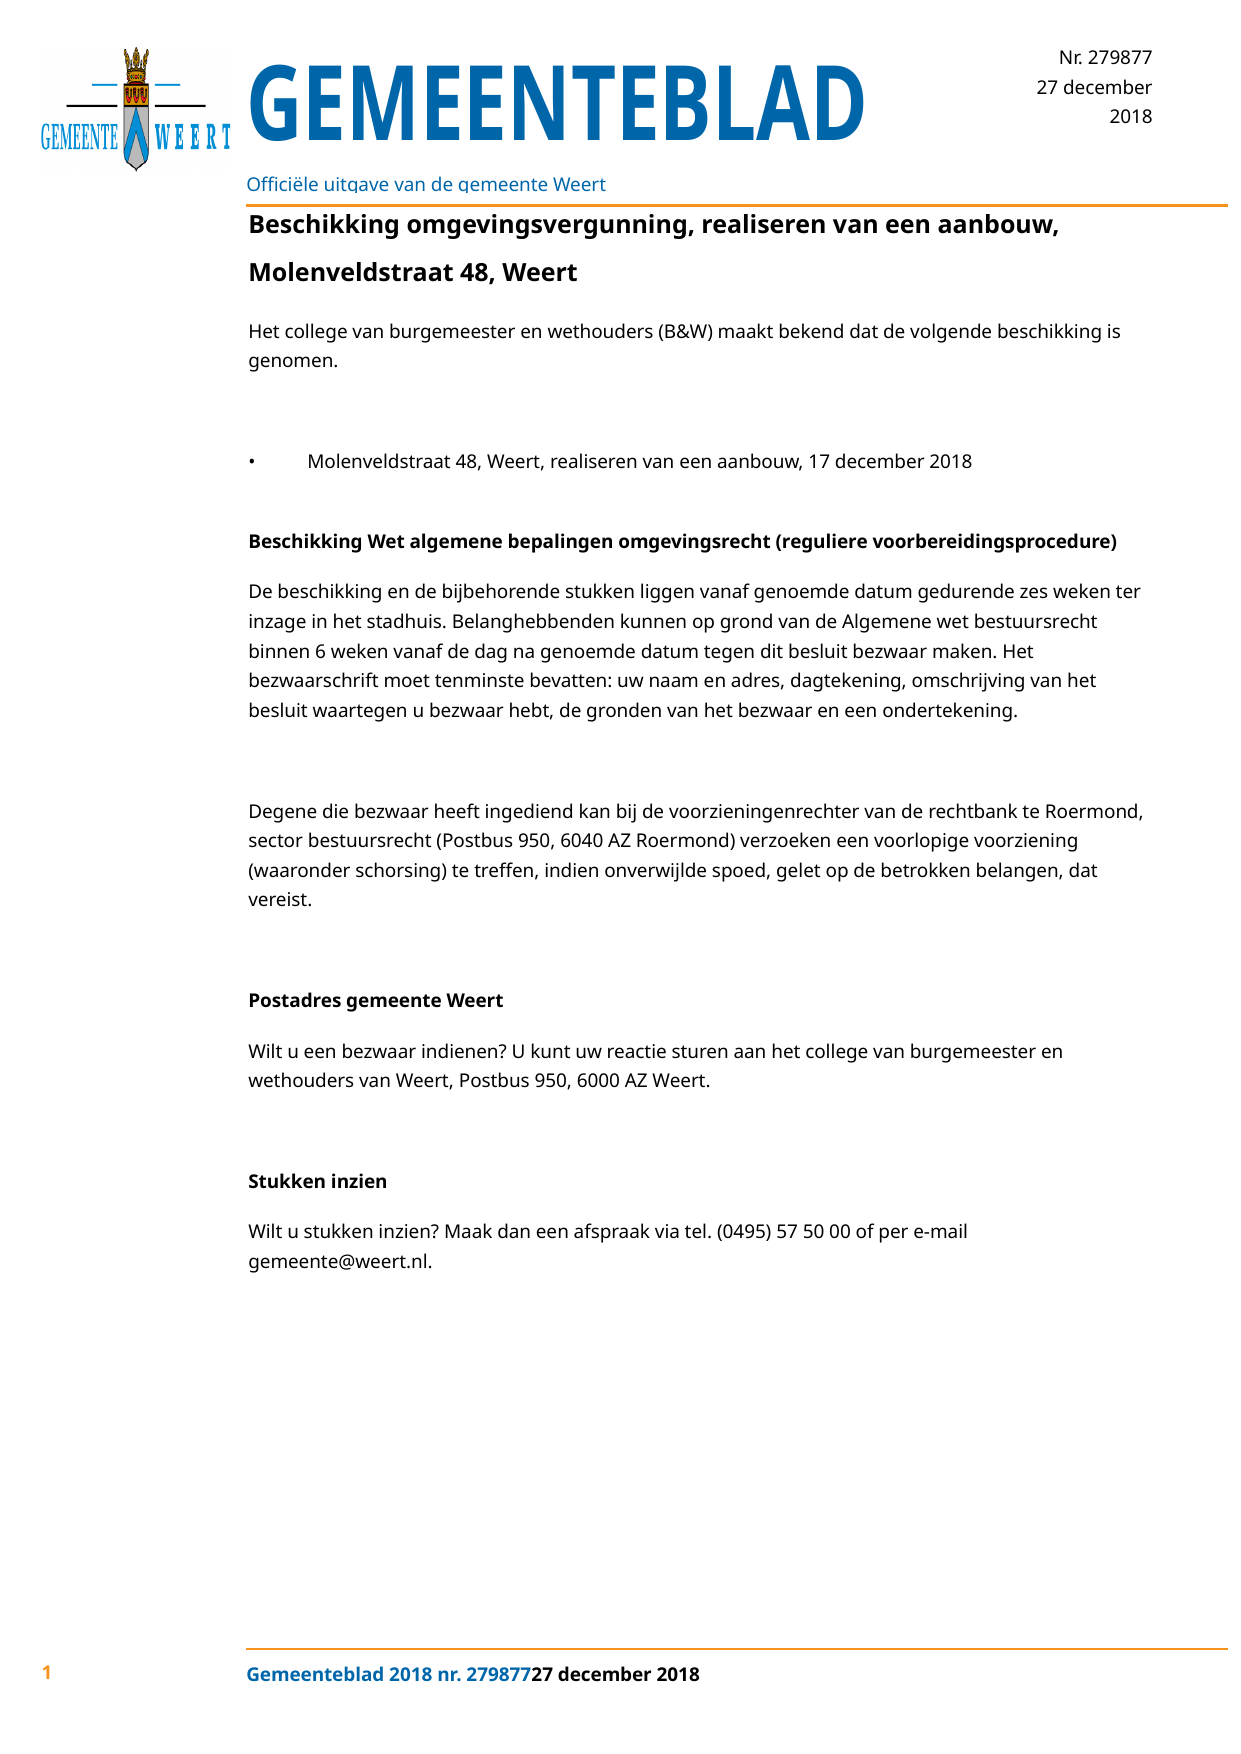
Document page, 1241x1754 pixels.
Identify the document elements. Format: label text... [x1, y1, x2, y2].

text Beschikking Wet algemene bepalingen omgevingsrecht (reguliere voorbereidingsprocedure) [248, 528, 1152, 554]
text Stukken inzien [248, 1168, 1152, 1194]
picture [41, 47, 231, 172]
text Beschikking omgevingsvergunning, realiseren van een aanbouw, Molenveldstraat 48, Weert [248, 207, 1152, 288]
text Wilt u een bezwaar indienen? U kunt uw reactie sturen aan het college van burgemeester en wethouders van Weert, Postbus 950, 6000 AZ Weert. [248, 1038, 1152, 1093]
text Postadres gemeente Weert [248, 987, 1152, 1013]
text De beschikking en de bijbehorende stukken liggen vanaf genoemde datum gedurende zes weken ter inzage in het stadhuis. Belanghebbenden kunnen op grond van de Algemene wet bestuursrecht binnen 6 weken vanaf de dag na genoemde datum tegen dit besluit bezwaar maken. Het bezwaarschrift moet tenminste bevatten: uw naam en adres, dagtekening, omschrijving van het besluit waartegen u bezwaar hebt, de gronden van het bezwaar en een ondertekening. [248, 579, 1152, 723]
text Het college van burgemeester en wethouders (B&W) maakt bekend dat de volgende beschikking is genomen. [248, 318, 1152, 373]
list Molenveldstraat 48, Weert, realiseren van een aanbouw, 17 december 2018 [248, 448, 1152, 474]
text Degene die bezwaar heeft ingediend kan bij de voorzieningenrechter van de rechtbank te Roermond, sector bestuursrecht (Postbus 950, 6040 AZ Roermond) verzoeken een voorlopige voorziening (waaronder schorsing) te treffen, indien onverwijlde spoed, gelet op de betrokken belangen, dat vereist. [248, 798, 1152, 912]
text Wilt u stukken inzien? Maak dan een afspraak via tel. (0495) 57 50 00 of per e-mail gemeente@weert.nl. [248, 1219, 1152, 1274]
